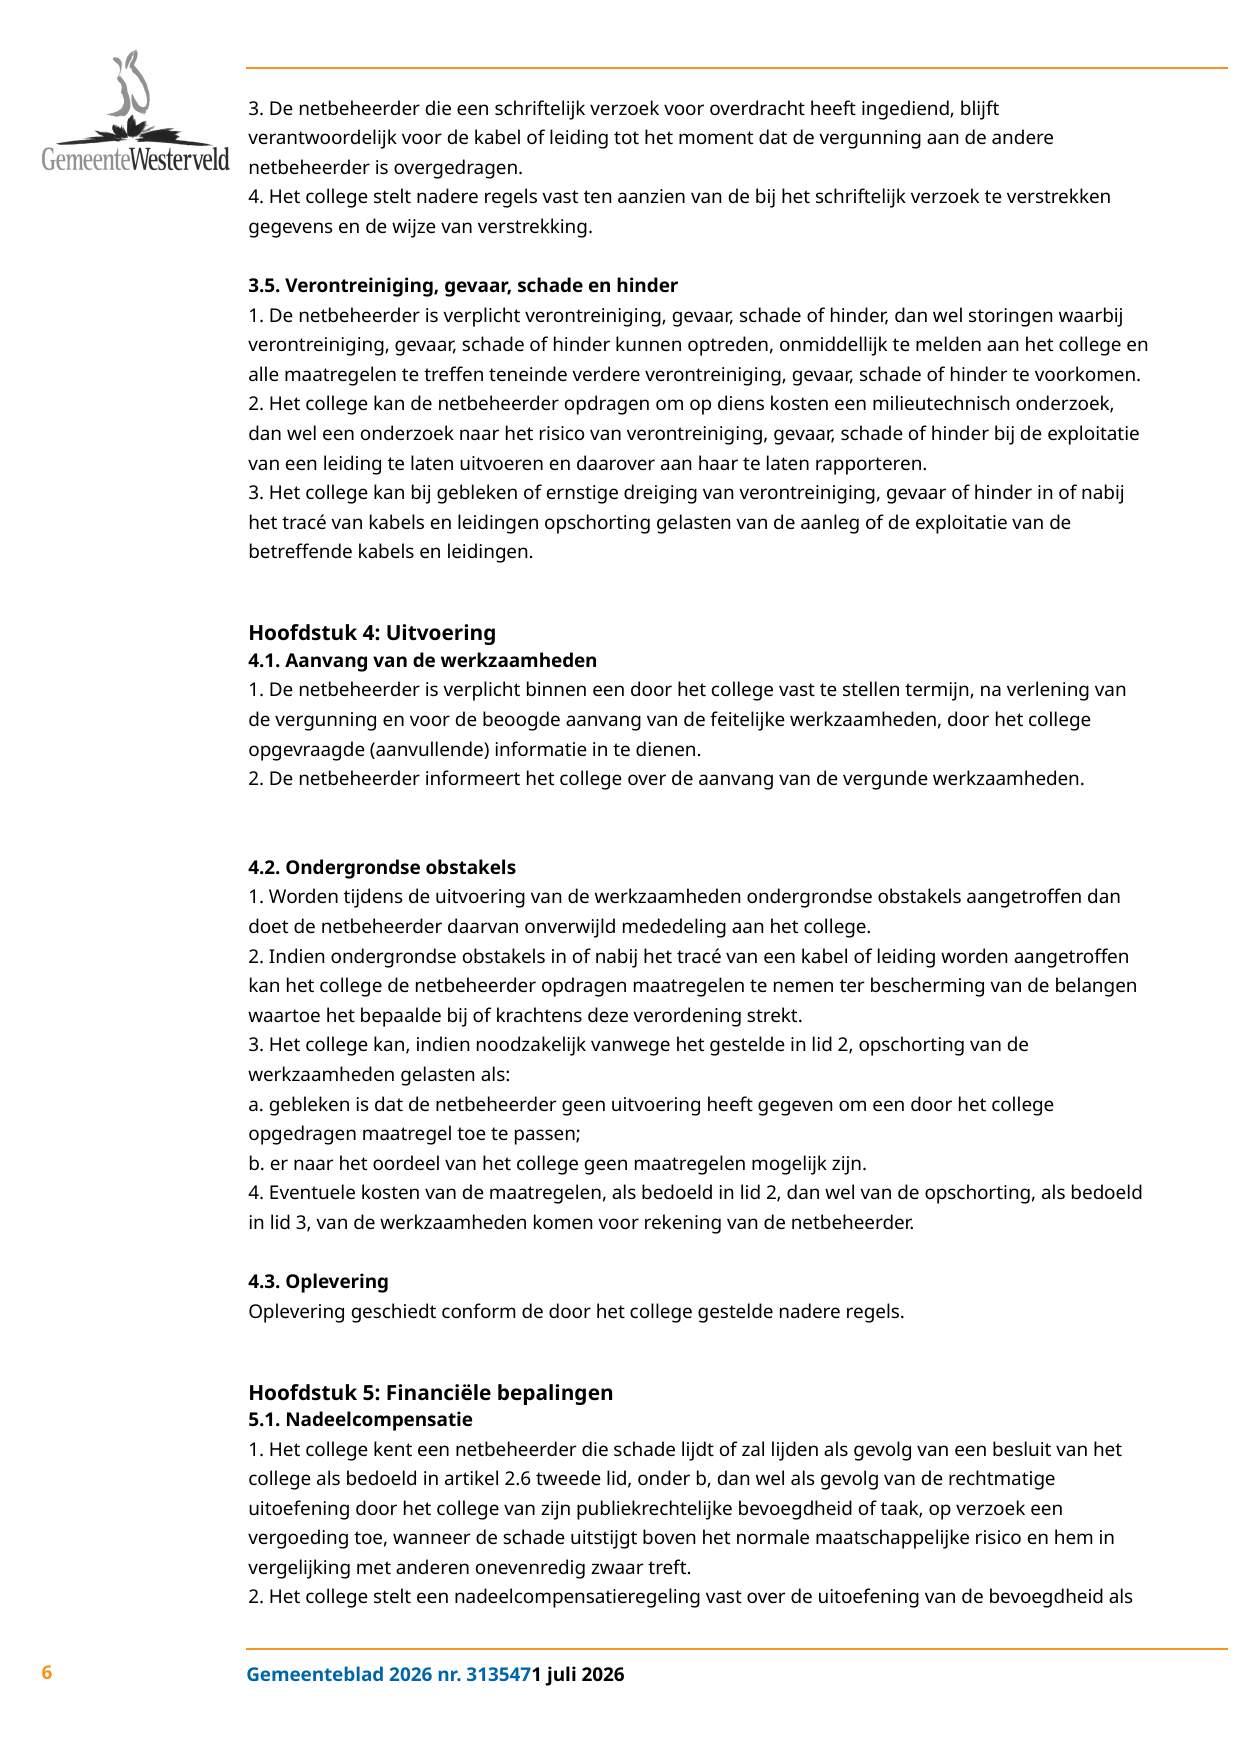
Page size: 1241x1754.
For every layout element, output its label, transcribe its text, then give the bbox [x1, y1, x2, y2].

picture [41, 47, 231, 172]
text Hoofdstuk 4: Uitvoering [248, 618, 1152, 647]
text 1. Het college kent een netbeheerder die schade lijdt of zal lijden als gevolg van een besluit van het college als bedoeld in artikel 2.6 tweede lid, onder b, dan wel als gevolg van de rechtmatige uitoefening door het college van zijn publiekrechtelijke bevoegdheid of taak, op verzoek een vergoeding toe, wanneer de schade uitstijgt boven het normale maatschappelijke risico en hem in vergelijking met anderen onevenredig zwaar treft. [248, 1436, 1152, 1580]
text 1. De netbeheerder is verplicht verontreiniging, gevaar, schade of hinder, dan wel storingen waarbij verontreiniging, gevaar, schade of hinder kunnen optreden, onmiddellijk te melden aan het college en alle maatregelen te treffen teneinde verdere verontreiniging, gevaar, schade of hinder te voorkomen. [248, 302, 1152, 387]
text 2. Het college stelt een nadeelcompensatieregeling vast over de uitoefening van de bevoegdheid als [248, 1584, 1152, 1609]
text 5.1. Nadeelcompensatie [248, 1406, 1152, 1432]
text 4.3. Oplevering [248, 1268, 1152, 1294]
text 1. De netbeheerder is verplicht binnen een door het college vast te stellen termijn, na verlening van de vergunning en voor de beoogde aanvang van de feitelijke werkzaamheden, door het college opgevraagde (aanvullende) informatie in te dienen. [248, 677, 1152, 761]
text 2. Het college kan de netbeheerder opdragen om op diens kosten een milieutechnisch onderzoek, dan wel een onderzoek naar het risico van verontreiniging, gevaar, schade of hinder bij de exploitatie van een leiding te laten uitvoeren en daarover aan haar te laten rapporteren. [248, 391, 1152, 476]
text 3. Het college kan, indien noodzakelijk vanwege het gestelde in lid 2, opschorting van de werkzaamheden gelasten als: [248, 1032, 1152, 1087]
text a. gebleken is dat de netbeheerder geen uitvoering heeft gegeven om een door het college opgedragen maatregel toe te passen; [248, 1091, 1152, 1146]
text Oplevering geschiedt conform de door het college gestelde nadere regels. [248, 1298, 1152, 1323]
text Hoofdstuk 5: Financiële bepalingen [248, 1378, 1152, 1406]
text 3. De netbeheerder die een schriftelijk verzoek voor overdracht heeft ingediend, blijft verantwoordelijk voor de kabel of leiding tot het moment dat de vergunning aan de andere netbeheerder is overgedragen. [248, 95, 1152, 180]
text 4.2. Ondergrondse obstakels [248, 854, 1152, 880]
text 1. Worden tijdens de uitvoering van de werkzaamheden ondergrondse obstakels aangetroffen dan doet de netbeheerder daarvan onverwijld mededeling aan het college. [248, 884, 1152, 939]
text 4. Het college stelt nadere regels vast ten aanzien van de bij het schriftelijk verzoek te verstrekken gegevens en de wijze van verstrekking. [248, 183, 1152, 239]
text 3. Het college kan bij gebleken of ernstige dreiging van verontreiniging, gevaar of hinder in of nabij het tracé van kabels en leidingen opschorting gelasten van de aanleg of de exploitatie van de betreffende kabels en leidingen. [248, 479, 1152, 564]
text 4.1. Aanvang van de werkzaamheden [248, 647, 1152, 673]
text 4. Eventuele kosten van de maatregelen, als bedoeld in lid 2, dan wel van de opschorting, als bedoeld in lid 3, van de werkzaamheden komen voor rekening van de netbeheerder. [248, 1179, 1152, 1235]
text 2. Indien ondergrondse obstakels in of nabij het tracé van een kabel of leiding worden aangetroffen kan het college de netbeheerder opdragen maatregelen te nemen ter bescherming van de belangen waartoe het bepaalde bij of krachtens deze verordening strekt. [248, 943, 1152, 1028]
text 2. De netbeheerder informeert het college over de aanvang van de vergunde werkzaamheden. [248, 765, 1152, 791]
text b. er naar het oordeel van het college geen maatregelen mogelijk zijn. [248, 1150, 1152, 1176]
text 3.5. Verontreiniging, gevaar, schade en hinder [248, 272, 1152, 298]
